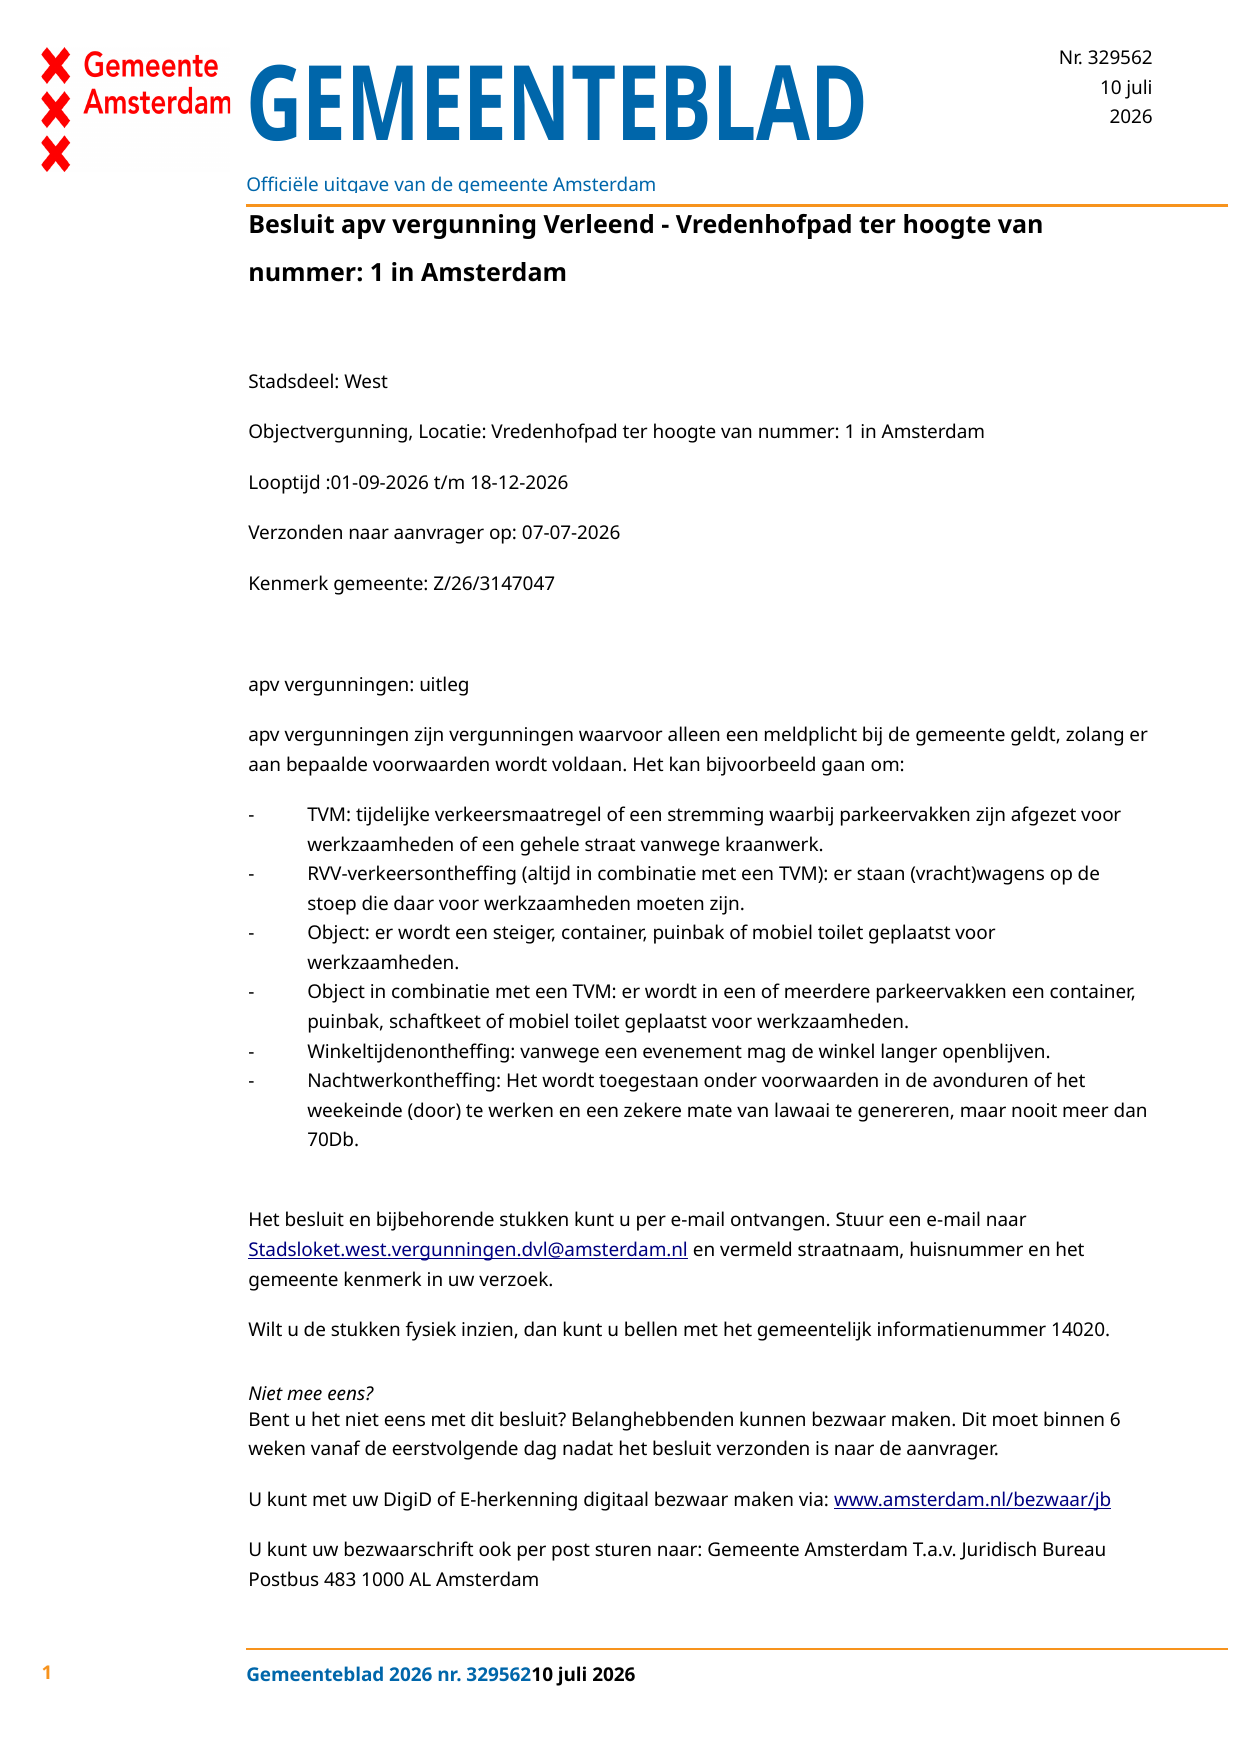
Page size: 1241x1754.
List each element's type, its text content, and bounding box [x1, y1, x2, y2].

text Verzonden naar aanvrager op: 07-07-2026 [248, 519, 1152, 545]
text Besluit apv vergunning Verleend - Vredenhofpad ter hoogte van nummer: 1 in Amsterdam [248, 207, 1152, 288]
list RVV-verkeersontheffing (altijd in combinatie met een TVM): er staan (vracht)wagens op de stoep die daar voor werkzaamheden moeten zijn. [248, 860, 1152, 916]
text Wilt u de stukken fysiek inzien, dan kunt u bellen met het gemeentelijk informatienummer 14020. [248, 1316, 1152, 1342]
list Object in combinatie met een TVM: er wordt in een of meerdere parkeervakken een container, puinbak, schaftkeet of mobiel toilet geplaatst voor werkzaamheden. [248, 979, 1152, 1034]
picture [41, 47, 231, 172]
text Het besluit en bijbehorende stukken kunt u per e-mail ontvangen. Stuur een e-mail naar Stadsloket.west.vergunningen.dvl@amsterdam.nl en vermeld straatnaam, huisnummer en het gemeente kenmerk in uw verzoek. [248, 1207, 1152, 1292]
list TVM: tijdelijke verkeersmaatregel of een stremming waarbij parkeervakken zijn afgezet voor werkzaamheden of een gehele straat vanwege kraanwerk. [248, 801, 1152, 857]
text U kunt met uw DigiD of E-herkenning digitaal bezwaar maken via: www.amsterdam.nl/bezwaar/jb [248, 1486, 1152, 1512]
text Looptijd :01-09-2026 t/m 18-12-2026 [248, 469, 1152, 495]
text apv vergunningen zijn vergunningen waarvoor alleen een meldplicht bij de gemeente geldt, zolang er aan bepaalde voorwaarden wordt voldaan. Het kan bijvoorbeeld gaan om: [248, 721, 1152, 777]
text apv vergunningen: uitleg [248, 671, 1152, 697]
list Winkeltijdenontheffing: vanwege een evenement mag de winkel langer openblijven. [248, 1038, 1152, 1064]
text Objectvergunning, Locatie: Vredenhofpad ter hoogte van nummer: 1 in Amsterdam [248, 419, 1152, 444]
list Nachtwerkontheffing: Het wordt toegestaan onder voorwaarden in de avonduren of het weekeinde (door) te werken en een zekere mate van lawaai te genereren, maar nooit meer dan 70Db. [248, 1067, 1152, 1152]
list Object: er wordt een steiger, container, puinbak of mobiel toilet geplaatst voor werkzaamheden. [248, 919, 1152, 975]
text Niet mee eens? [248, 1380, 1152, 1406]
text Kenmerk gemeente: Z/26/3147047 [248, 570, 1152, 596]
text Bent u het niet eens met dit besluit? Belanghebbenden kunnen bezwaar maken. Dit moet binnen 6 weken vanaf de eerstvolgende dag nadat het besluit verzonden is naar de aanvrager. [248, 1406, 1152, 1461]
text U kunt uw bezwaarschrift ook per post sturen naar: Gemeente Amsterdam T.a.v. Juridisch Bureau Postbus 483 1000 AL Amsterdam [248, 1536, 1152, 1592]
text Stadsdeel: West [248, 368, 1152, 394]
